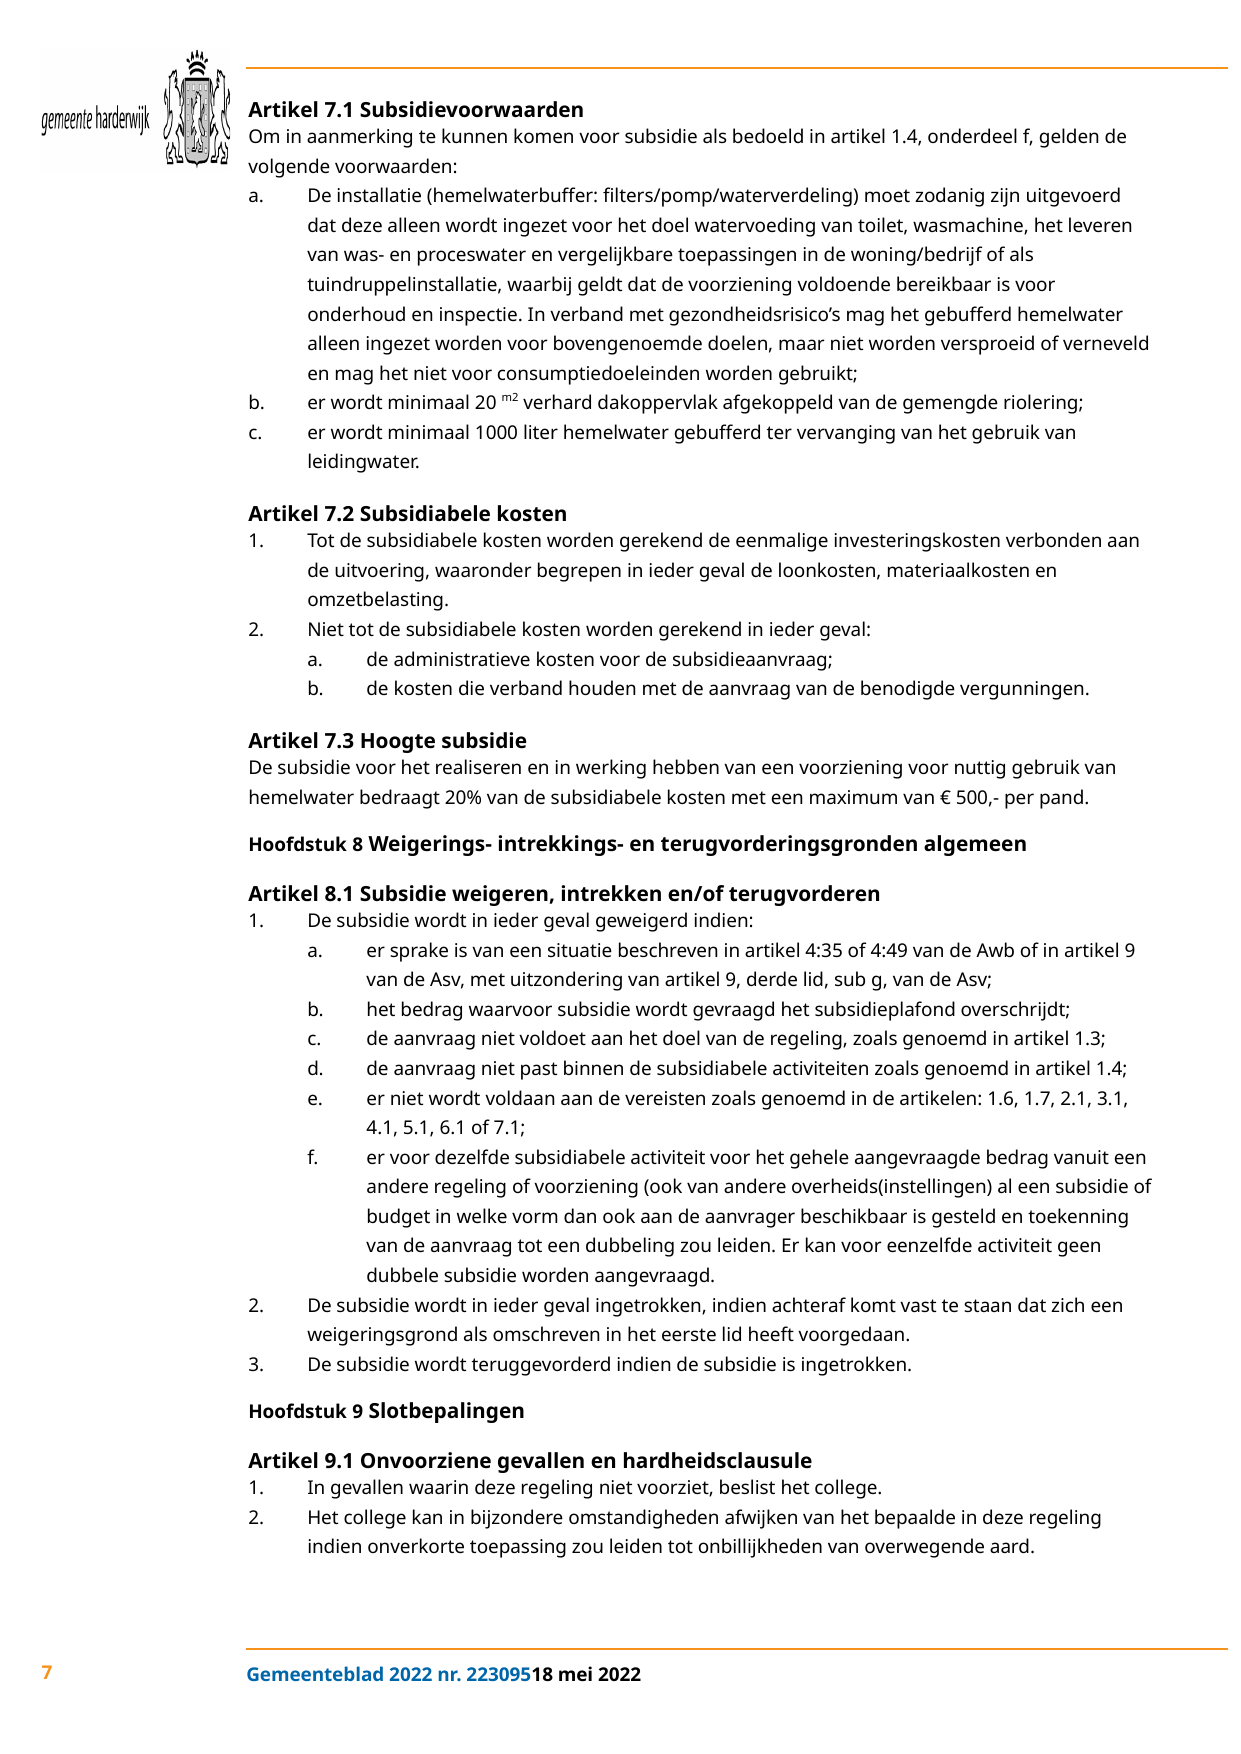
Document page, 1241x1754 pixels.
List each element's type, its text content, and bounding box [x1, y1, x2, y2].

list er wordt minimaal 20 m2 verhard dakoppervlak afgekoppeld van de gemengde riolering; [248, 389, 1152, 415]
text Artikel 7.2 Subsidiabele kosten [248, 499, 1152, 527]
text Artikel 9.1 Onvoorziene gevallen en hardheidsclausule [248, 1446, 1152, 1474]
list De subsidie wordt in ieder geval ingetrokken, indien achteraf komt vast te staan dat zich een weigeringsgrond als omschreven in het eerste lid heeft voorgedaan. [248, 1292, 1152, 1347]
list er voor dezelfde subsidiabele activiteit voor het gehele aangevraagde bedrag vanuit een andere regeling of voorziening (ook van andere overheids(instellingen) al een subsidie of budget in welke vorm dan ook aan de aanvrager beschikbaar is gesteld en toekenning van de aanvraag tot een dubbeling zou leiden. Er kan voor eenzelfde activiteit geen dubbele subsidie worden aangevraagd. [307, 1144, 1152, 1288]
list Niet tot de subsidiabele kosten worden gerekend in ieder geval: [248, 616, 1152, 642]
text Hoofdstuk 9 Slotbepalingen [248, 1397, 1152, 1425]
list de kosten die verband houden met de aanvraag van de benodigde vergunningen. [307, 675, 1152, 701]
text Artikel 8.1 Subsidie weigeren, intrekken en/of terugvorderen [248, 879, 1152, 907]
text Om in aanmerking te kunnen komen voor subsidie als bedoeld in artikel 1.4, onderdeel f, gelden de volgende voorwaarden: [248, 123, 1152, 178]
text Hoofdstuk 8 Weigerings- intrekkings- en terugvorderingsgronden algemeen [248, 829, 1152, 858]
list de aanvraag niet past binnen de subsidiabele activiteiten zoals genoemd in artikel 1.4; [307, 1055, 1152, 1081]
list De subsidie wordt teruggevorderd indien de subsidie is ingetrokken. [248, 1351, 1152, 1377]
list er niet wordt voldaan aan de vereisten zoals genoemd in de artikelen: 1.6, 1.7, 2.1, 3.1, 4.1, 5.1, 6.1 of 7.1; [307, 1085, 1152, 1140]
list het bedrag waarvoor subsidie wordt gevraagd het subsidieplafond overschrijdt; [307, 996, 1152, 1022]
list er sprake is van een situatie beschreven in artikel 4:35 of 4:49 van de Awb of in artikel 9 van de Asv, met uitzondering van artikel 9, derde lid, sub g, van de Asv; [307, 937, 1152, 992]
picture [41, 47, 231, 172]
list Het college kan in bijzondere omstandigheden afwijken van het bepaalde in deze regeling indien onverkorte toepassing zou leiden tot onbillijkheden van overwegende aard. [248, 1504, 1152, 1559]
list De subsidie wordt in ieder geval geweigerd indien: [248, 907, 1152, 933]
list de aanvraag niet voldoet aan het doel van de regeling, zoals genoemd in artikel 1.3; [307, 1026, 1152, 1051]
text De subsidie voor het realiseren en in werking hebben van een voorziening voor nuttig gebruik van hemelwater bedraagt 20% van de subsidiabele kosten met een maximum van € 500,- per pand. [248, 754, 1152, 809]
list de administratieve kosten voor de subsidieaanvraag; [307, 646, 1152, 672]
text Artikel 7.1 Subsidievoorwaarden [248, 95, 1152, 123]
text Artikel 7.3 Hoogte subsidie [248, 726, 1152, 754]
list De installatie (hemelwaterbuffer: filters/pomp/waterverdeling) moet zodanig zijn uitgevoerd dat deze alleen wordt ingezet voor het doel watervoeding van toilet, wasmachine, het leveren van was- en proceswater en vergelijkbare toepassingen in de woning/bedrijf of als tuindruppelinstallatie, waarbij geldt dat de voorziening voldoende bereikbaar is voor onderhoud en inspectie. In verband met gezondheidsrisico’s mag het gebufferd hemelwater alleen ingezet worden voor bovengenoemde doelen, maar niet worden versproeid of verneveld en mag het niet voor consumptiedoeleinden worden gebruikt; [248, 182, 1152, 386]
list er wordt minimaal 1000 liter hemelwater gebufferd ter vervanging van het gebruik van leidingwater. [248, 419, 1152, 474]
list In gevallen waarin deze regeling niet voorziet, beslist het college. [248, 1474, 1152, 1500]
list Tot de subsidiabele kosten worden gerekend de eenmalige investeringskosten verbonden aan de uitvoering, waaronder begrepen in ieder geval de loonkosten, materiaalkosten en omzetbelasting. [248, 527, 1152, 612]
